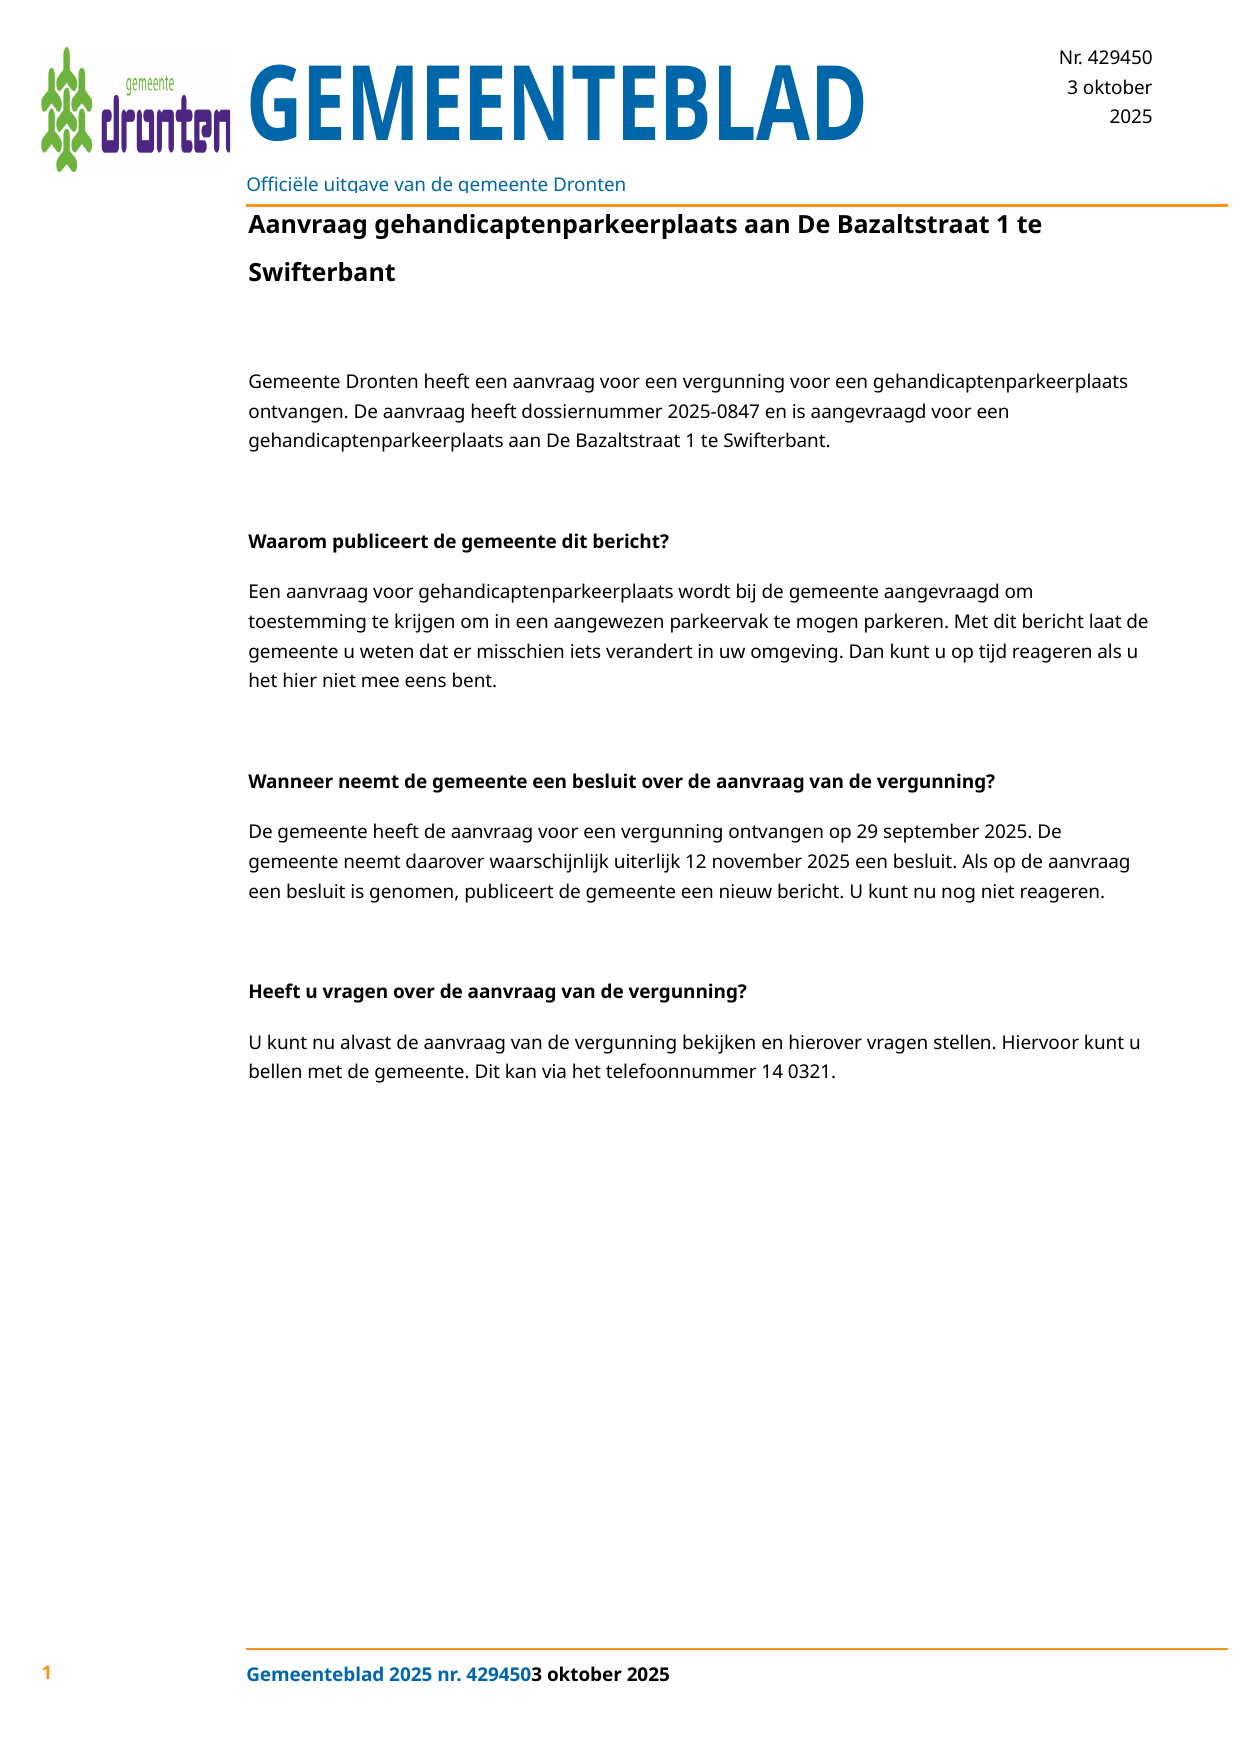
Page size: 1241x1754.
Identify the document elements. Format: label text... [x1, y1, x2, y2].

picture [41, 47, 231, 172]
text Gemeente Dronten heeft een aanvraag voor een vergunning voor een gehandicaptenparkeerplaats ontvangen. De aanvraag heeft dossiernummer 2025-0847 en is aangevraagd voor een gehandicaptenparkeerplaats aan De Bazaltstraat 1 te Swifterbant. [248, 368, 1152, 453]
text Een aanvraag voor gehandicaptenparkeerplaats wordt bij de gemeente aangevraagd om toestemming te krijgen om in een aangewezen parkeervak te mogen parkeren. Met dit bericht laat de gemeente u weten dat er misschien iets verandert in uw omgeving. Dan kunt u op tijd reageren als u het hier niet mee eens bent. [248, 579, 1152, 693]
text Waarom publiceert de gemeente dit bericht? [248, 528, 1152, 554]
text U kunt nu alvast de aanvraag van de vergunning bekijken en hierover vragen stellen. Hiervoor kunt u bellen met de gemeente. Dit kan via het telefoonnummer 14 0321. [248, 1029, 1152, 1084]
text Heeft u vragen over de aanvraag van de vergunning? [248, 979, 1152, 1004]
text De gemeente heeft de aanvraag voor een vergunning ontvangen op 29 september 2025. De gemeente neemt daarover waarschijnlijk uiterlijk 12 november 2025 een besluit. Als op de aanvraag een besluit is genomen, publiceert de gemeente een nieuw bericht. U kunt nu nog niet reageren. [248, 819, 1152, 904]
text Aanvraag gehandicaptenparkeerplaats aan De Bazaltstraat 1 te Swifterbant [248, 207, 1152, 288]
text Wanneer neemt de gemeente een besluit over de aanvraag van de vergunning? [248, 768, 1152, 794]
